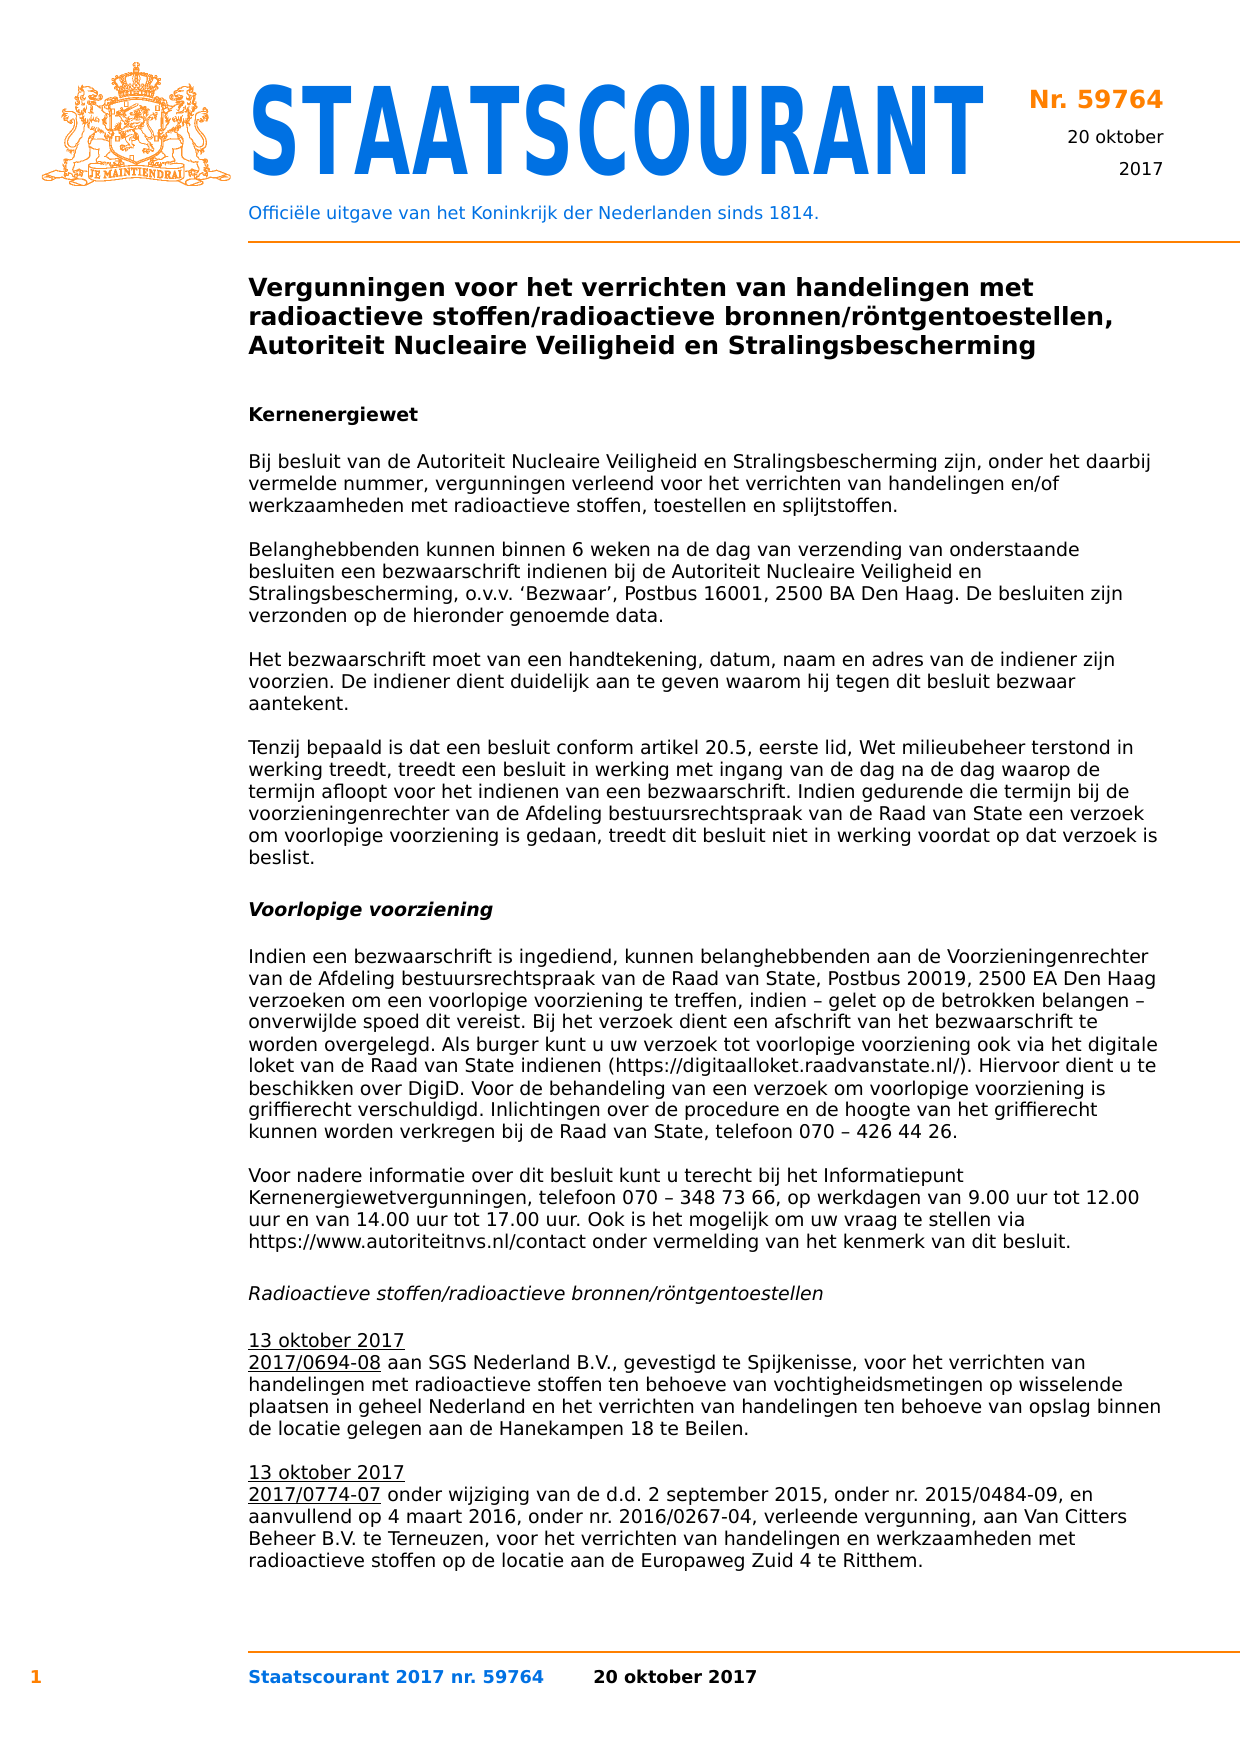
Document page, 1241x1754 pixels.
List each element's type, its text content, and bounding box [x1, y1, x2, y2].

text Belanghebbenden kunnen binnen 6 weken na de dag van verzending van onderstaande besluiten een bezwaarschrift indienen bij de Autoriteit Nucleaire Veiligheid en Stralingsbescherming, o.v.v. ‘Bezwaar’, Postbus 16001, 2500 BA Den Haag. De besluiten zijn verzonden op de hieronder genoemde data. [248, 539, 1163, 627]
table_header STAATSCOURANT [248, 62, 998, 203]
subtitle Vergunningen voor het verrichten van handelingen met radioactieve stoffen/radioactieve bronnen/röntgentoestellen, Autoriteit Nucleaire Veiligheid en Stralingsbescherming [248, 273, 1163, 361]
table_cell 2017 [998, 153, 1240, 203]
text 2017/0774-07 onder wijziging van de d.d. 2 september 2015, onder nr. 2015/0484-09, en aanvullend op 4 maart 2016, onder nr. 2016/0267-04, verleende vergunning, aan Van Citters Beheer B.V. te Terneuzen, voor het verrichten van handelingen en werkzaamheden met radioactieve stoffen op de locatie aan de Europaweg Zuid 4 te Ritthem. [248, 1484, 1163, 1572]
text Voor nadere informatie over dit besluit kunt u terecht bij het Informatiepunt Kernenergiewetvergunningen, telefoon 070 – 348 73 66, op werkdagen van 9.00 uur tot 12.00 uur en van 14.00 uur tot 17.00 uur. Ook is het mogelijk om uw vraag te stellen via https://www.autoriteitnvs.nl/contact onder vermelding van het kenmerk van dit besluit. [248, 1165, 1163, 1253]
text Het bezwaarschrift moet van een handtekening, datum, naam en adres van de indiener zijn voorzien. De indiener dient duidelijk aan te geven waarom hij tegen dit besluit bezwaar aantekent. [248, 649, 1163, 715]
text Bij besluit van de Autoriteit Nucleaire Veiligheid en Stralingsbescherming zijn, onder het daarbij vermelde nummer, vergunningen verleend voor het verrichten van handelingen en/of werkzaamheden met radioactieve stoffen, toestellen en splijtstoffen. [248, 451, 1163, 517]
subtitle Voorlopige voorziening [248, 898, 1163, 921]
text 13 oktober 2017 [248, 1462, 1163, 1484]
text 2017/0694-08 aan SGS Nederland B.V., gevestigd te Spijkenisse, voor het verrichten van handelingen met radioactieve stoffen ten behoeve van vochtigheidsmetingen op wisselende plaatsen in geheel Nederland en het verrichten van handelingen ten behoeve van opslag binnen de locatie gelegen aan de Hanekampen 18 te Beilen. [248, 1352, 1163, 1440]
text Indien een bezwaarschrift is ingediend, kunnen belanghebbenden aan de Voorzieningenrechter van de Afdeling bestuursrechtspraak van de Raad van State, Postbus 20019, 2500 EA Den Haag verzoeken om een voorlopige voorziening te treffen, indien – gelet op de betrokken belangen – onverwijlde spoed dit vereist. Bij het verzoek dient een afschrift van het bezwaarschrift te worden overgelegd. Als burger kunt u uw verzoek tot voorlopige voorziening ook via het digitale loket van de Raad van State indienen (https://digitaalloket.raadvanstate.nl/). Hiervoor dient u te beschikken over DigiD. Voor de behandeling van een verzoek om voorlopige voorziening is griffierecht verschuldigd. Inlichtingen over de procedure en de hoogte van het griffierecht kunnen worden verkregen bij de Raad van State, telefoon 070 – 426 44 26. [248, 946, 1163, 1143]
text 13 oktober 2017 [248, 1330, 1163, 1352]
table_header Nr. 59764 [998, 62, 1240, 121]
picture [41, 62, 231, 186]
table_header [25, 62, 248, 241]
subtitle Kernenergiewet [248, 404, 1163, 426]
subtitle Radioactieve stoffen/radioactieve bronnen/röntgentoestellen [248, 1283, 1163, 1305]
text Tenzij bepaald is dat een besluit conform artikel 20.5, eerste lid, Wet milieubeheer terstond in werking treedt, treedt een besluit in werking met ingang van de dag na de dag waarop de termijn afloopt voor het indienen van een bezwaarschrift. Indien gedurende die termijn bij de voorzieningenrechter van de Afdeling bestuursrechtspraak van de Raad van State een verzoek om voorlopige voorziening is gedaan, treedt dit besluit niet in werking voordat op dat verzoek is beslist. [248, 737, 1163, 868]
table_cell Officiële uitgave van het Koninkrijk der Nederlanden sinds 1814. [248, 203, 1240, 241]
table_cell 20 oktober [998, 121, 1240, 153]
